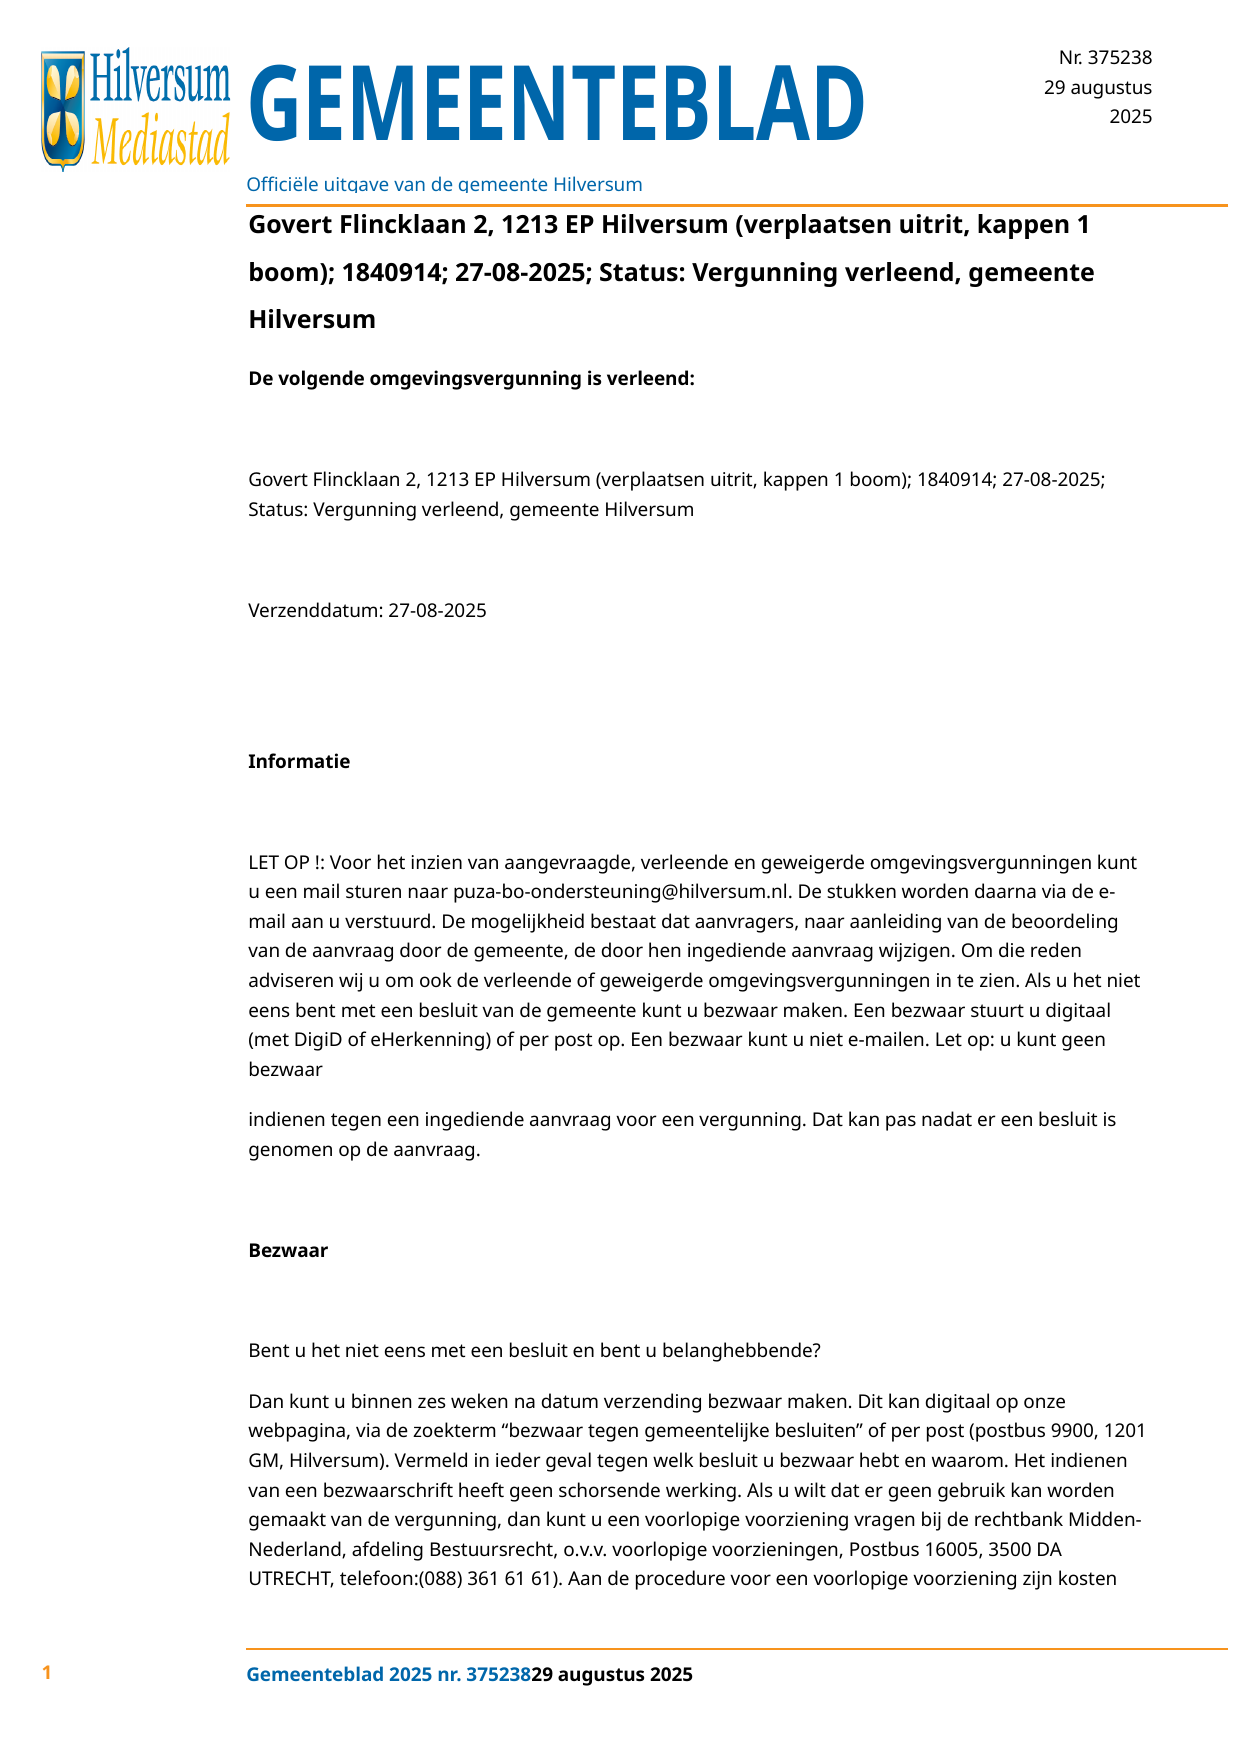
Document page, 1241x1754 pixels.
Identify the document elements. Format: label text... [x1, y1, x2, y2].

text Informatie [248, 748, 1152, 774]
picture [41, 47, 231, 172]
text LET OP !: Voor het inzien van aangevraagde, verleende en geweigerde omgevingsvergunningen kunt u een mail sturen naar puza-bo-ondersteuning@hilversum.nl. De stukken worden daarna via de e-mail aan u verstuurd. De mogelijkheid bestaat dat aanvragers, naar aanleiding van de beoordeling van de aanvraag door de gemeente, de door hen ingediende aanvraag wijzigen. Om die reden adviseren wij u om ook de verleende of geweigerde omgevingsvergunningen in te zien. Als u het niet eens bent met een besluit van de gemeente kunt u bezwaar maken. Een bezwaar stuurt u digitaal (met DigiD of eHerkenning) of per post op. Een bezwaar kunt u niet e-mailen. Let op: u kunt geen bezwaar [248, 849, 1152, 1082]
text indienen tegen een ingediende aanvraag voor een vergunning. Dat kan pas nadat er een besluit is genomen op de aanvraag. [248, 1106, 1152, 1162]
text Govert Flincklaan 2, 1213 EP Hilversum (verplaatsen uitrit, kappen 1 boom); 1840914; 27-08-2025; Status: Vergunning verleend, gemeente Hilversum [248, 207, 1152, 336]
text Govert Flincklaan 2, 1213 EP Hilversum (verplaatsen uitrit, kappen 1 boom); 1840914; 27-08-2025; Status: Vergunning verleend, gemeente Hilversum [248, 466, 1152, 522]
text Bezwaar [248, 1237, 1152, 1262]
text Bent u het niet eens met een besluit en bent u belanghebbende? [248, 1338, 1152, 1363]
text De volgende omgevingsvergunning is verleend: [248, 366, 1152, 391]
text Verzenddatum: 27-08-2025 [248, 597, 1152, 622]
text Dan kunt u binnen zes weken na datum verzending bezwaar maken. Dit kan digitaal op onze webpagina, via de zoekterm “bezwaar tegen gemeentelijke besluiten” of per post (postbus 9900, 1201 GM, Hilversum). Vermeld in ieder geval tegen welk besluit u bezwaar hebt en waarom. Het indienen van een bezwaarschrift heeft geen schorsende werking. Als u wilt dat er geen gebruik kan worden gemaakt van de vergunning, dan kunt u een voorlopige voorziening vragen bij de rechtbank Midden-Nederland, afdeling Bestuursrecht, o.v.v. voorlopige voorzieningen, Postbus 16005, 3500 DA UTRECHT, telefoon:(088) 361 61 61). Aan de procedure voor een voorlopige voorziening zijn kosten [248, 1388, 1152, 1591]
